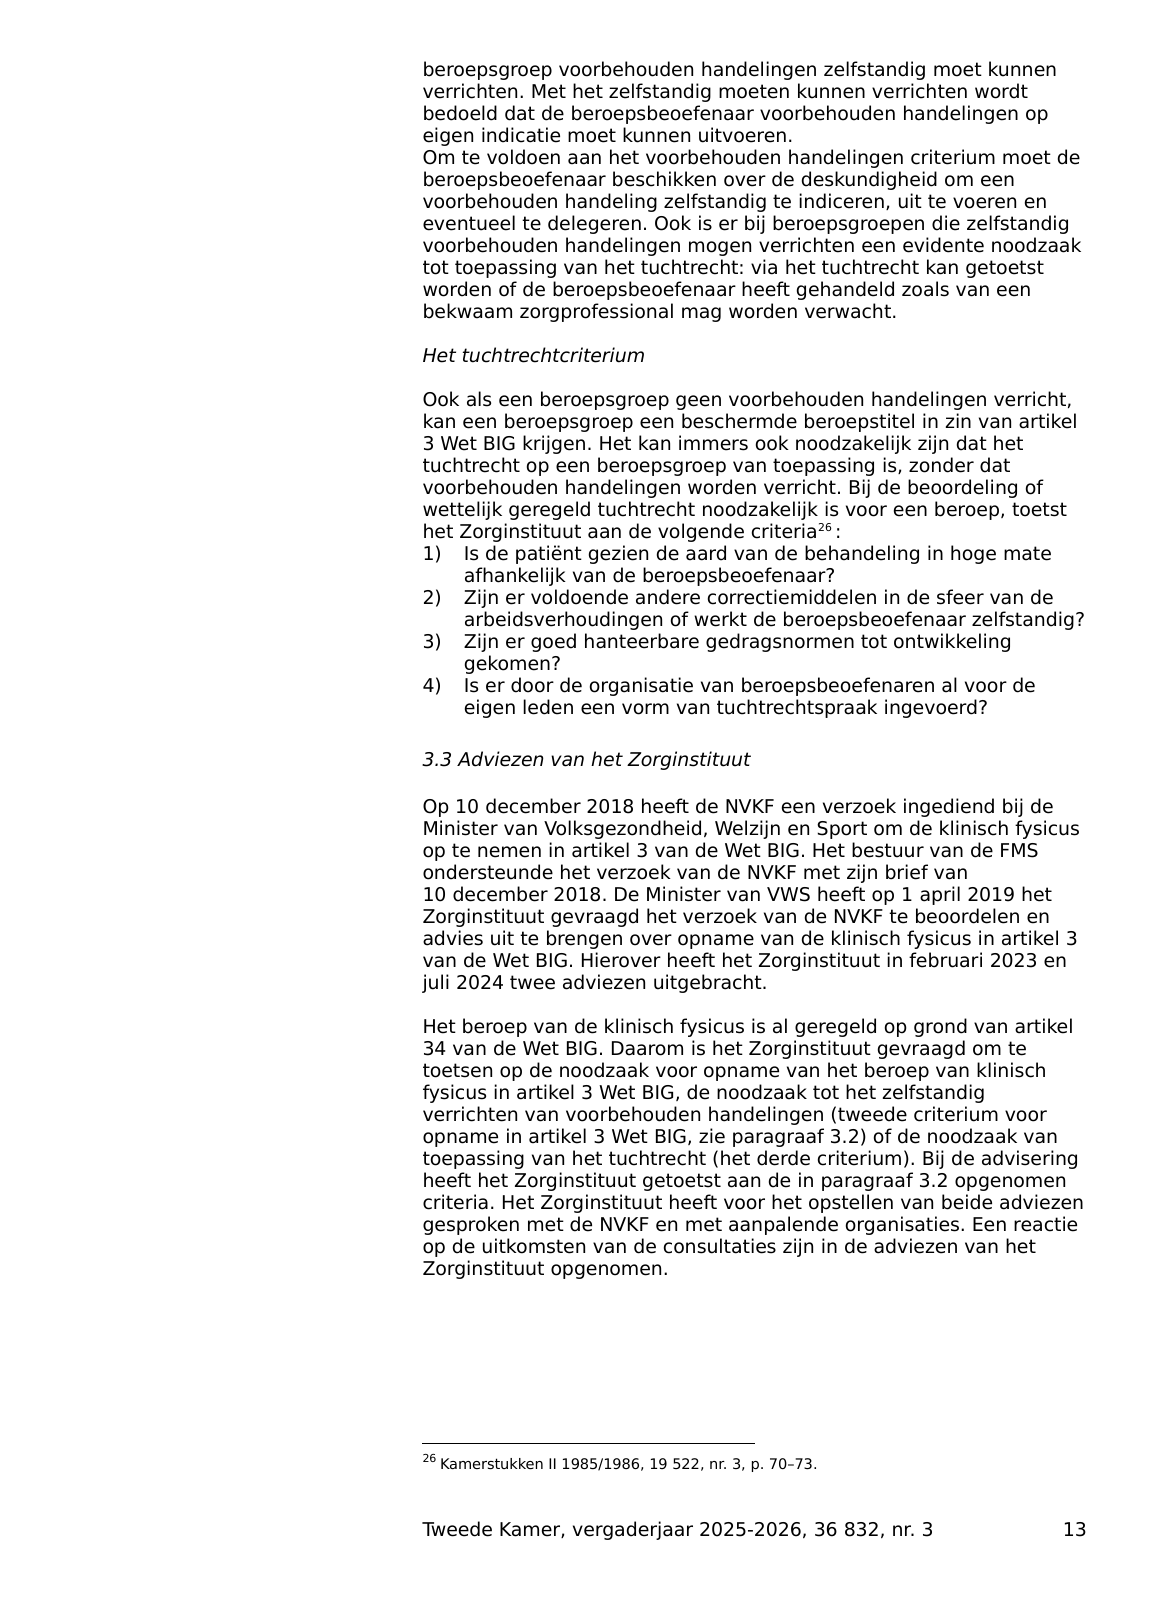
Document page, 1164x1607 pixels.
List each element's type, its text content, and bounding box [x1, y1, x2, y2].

text 4) Is er door de organisatie van beroepsbeoefenaren al voor de eigen leden een vorm van tuchtrechtspraak ingevoerd? [422, 675, 1087, 719]
text 2) Zijn er voldoende andere correctiemiddelen in de sfeer van de arbeidsverhoudingen of werkt de beroepsbeoefenaar zelfstandig? [422, 587, 1087, 631]
text Om te voldoen aan het voorbehouden handelingen criterium moet de beroepsbeoefenaar beschikken over de deskundigheid om een voorbehouden handeling zelfstandig te indiceren, uit te voeren en eventueel te delegeren. Ook is er bij beroepsgroepen die zelfstandig voorbehouden handelingen mogen verrichten een evidente noodzaak tot toepassing van het tuchtrecht: via het tuchtrecht kan getoetst worden of de beroepsbeoefenaar heeft gehandeld zoals van een bekwaam zorgprofessional mag worden verwacht. [422, 147, 1087, 323]
text 3) Zijn er goed hanteerbare gedragsnormen tot ontwikkeling gekomen? [422, 631, 1087, 675]
text Op 10 december 2018 heeft de NVKF een verzoek ingediend bij de Minister van Volksgezondheid, Welzijn en Sport om de klinisch fysicus op te nemen in artikel 3 van de Wet BIG. Het bestuur van de FMS ondersteunde het verzoek van de NVKF met zijn brief van 10 december 2018. De Minister van VWS heeft op 1 april 2019 het Zorginstituut gevraagd het verzoek van de NVKF te beoordelen en advies uit te brengen over opname van de klinisch fysicus in artikel 3 van de Wet BIG. Hierover heeft het Zorginstituut in februari 2023 en juli 2024 twee adviezen uitgebracht. [422, 796, 1087, 994]
subtitle Het tuchtrechtcriterium [422, 345, 1087, 367]
text Het beroep van de klinisch fysicus is al geregeld op grond van artikel 34 van de Wet BIG. Daarom is het Zorginstituut gevraagd om te toetsen op de noodzaak voor opname van het beroep van klinisch fysicus in artikel 3 Wet BIG, de noodzaak tot het zelfstandig verrichten van voorbehouden handelingen (tweede criterium voor opname in artikel 3 Wet BIG, zie paragraaf 3.2) of de noodzaak van toepassing van het tuchtrecht (het derde criterium). Bij de advisering heeft het Zorginstituut getoetst aan de in paragraaf 3.2 opgenomen criteria. Het Zorginstituut heeft voor het opstellen van beide adviezen gesproken met de NVKF en met aanpalende organisaties. Een reactie op de uitkomsten van de consultaties zijn in de adviezen van het Zorginstituut opgenomen. [422, 1016, 1087, 1279]
subtitle 3.3 Adviezen van het Zorginstituut [422, 749, 1087, 771]
text beroepsgroep voorbehouden handelingen zelfstandig moet kunnen verrichten. Met het zelfstandig moeten kunnen verrichten wordt bedoeld dat de beroepsbeoefenaar voorbehouden handelingen op eigen indicatie moet kunnen uitvoeren. [422, 59, 1087, 147]
text Ook als een beroepsgroep geen voorbehouden handelingen verricht, kan een beroepsgroep een beschermde beroepstitel in zin van artikel 3 Wet BIG krijgen. Het kan immers ook noodzakelijk zijn dat het tuchtrecht op een beroepsgroep van toepassing is, zonder dat voorbehouden handelingen worden verricht. Bij de beoordeling of wettelijk geregeld tuchtrecht noodzakelijk is voor een beroep, toetst het Zorginstituut aan de volgende criteria: [422, 389, 1087, 543]
text 1) Is de patiënt gezien de aard van de behandeling in hoge mate afhankelijk van de beroepsbeoefenaar? [422, 543, 1087, 587]
text Kamerstukken II 1985/1986, 19 522, nr. 3, p. 70–73. [422, 1452, 1087, 1474]
